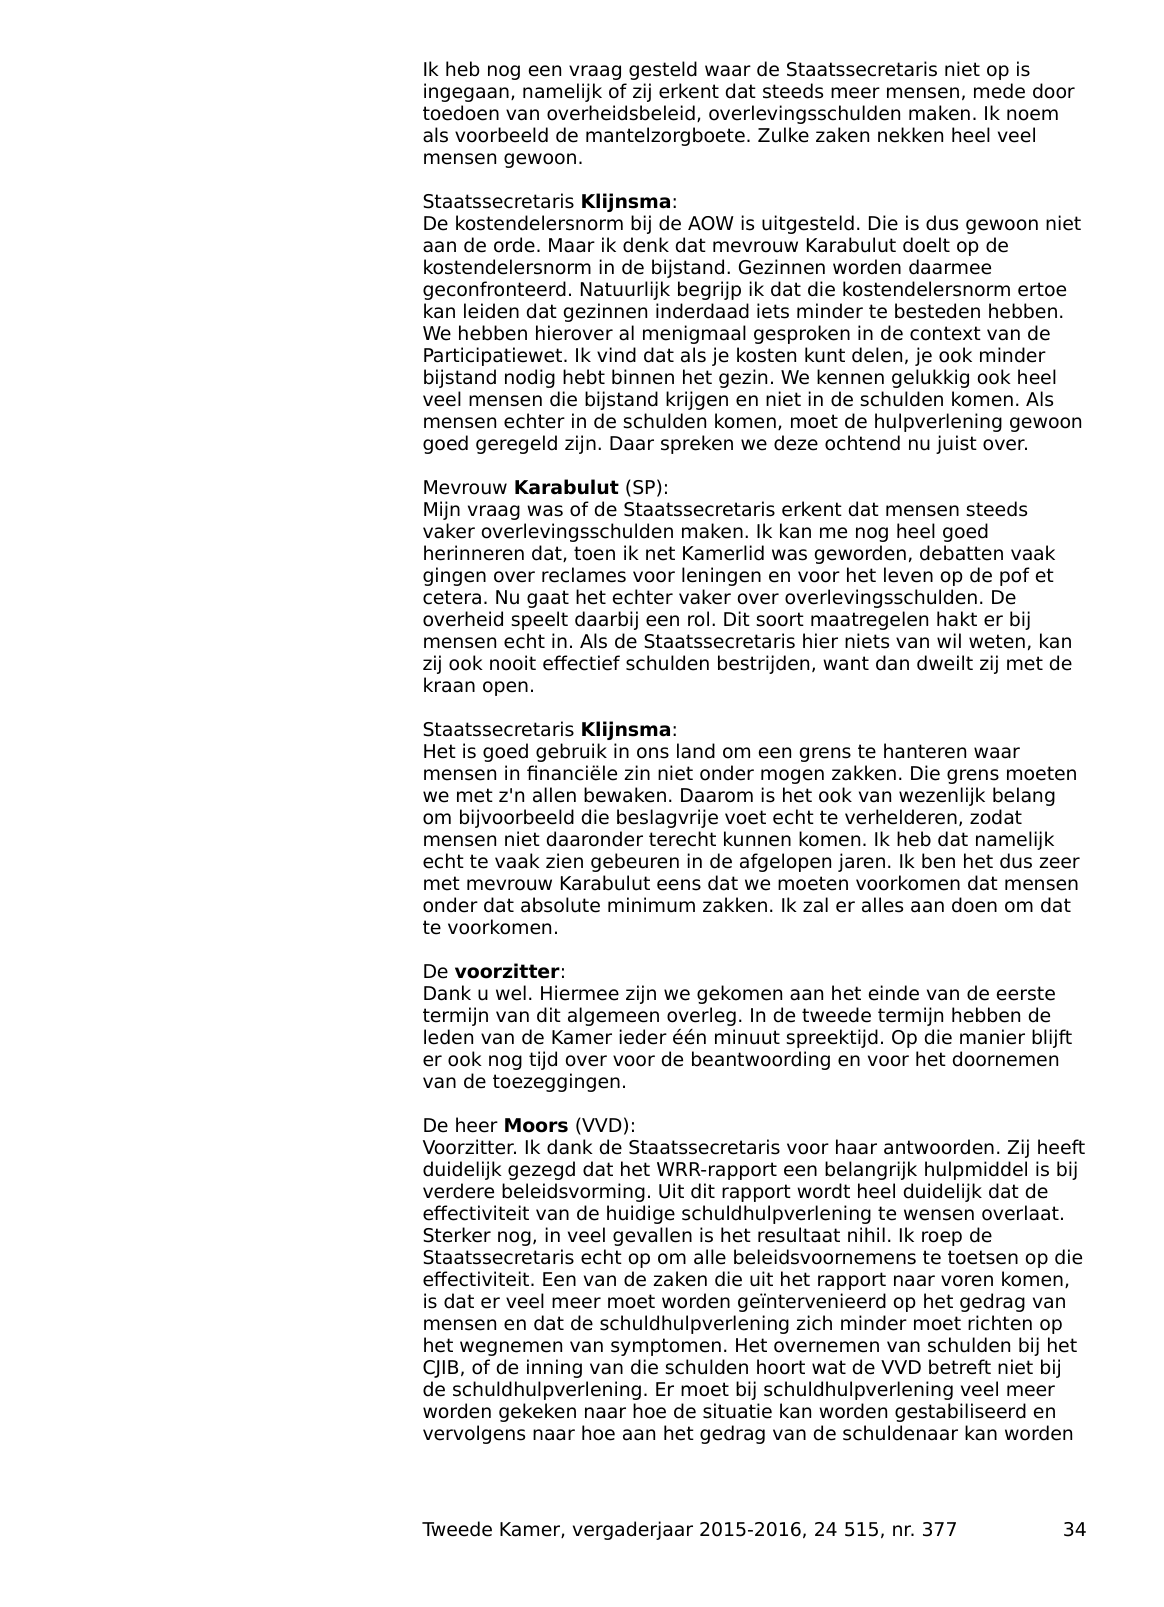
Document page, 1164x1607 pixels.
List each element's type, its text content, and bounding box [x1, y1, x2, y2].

text Ik heb nog een vraag gesteld waar de Staatssecretaris niet op is ingegaan, namelijk of zij erkent dat steeds meer mensen, mede door toedoen van overheidsbeleid, overlevingsschulden maken. Ik noem als voorbeeld de mantelzorgboete. Zulke zaken nekken heel veel mensen gewoon. [422, 59, 1087, 169]
text Mevrouw Karabulut (SP): [422, 477, 1087, 499]
text Staatssecretaris Klijnsma: [422, 719, 1087, 741]
text De voorzitter: [422, 961, 1087, 983]
text Dank u wel. Hiermee zijn we gekomen aan het einde van de eerste termijn van dit algemeen overleg. In de tweede termijn hebben de leden van de Kamer ieder één minuut spreektijd. Op die manier blijft er ook nog tijd over voor de beantwoording en voor het doornemen van de toezeggingen. [422, 983, 1087, 1093]
text Het is goed gebruik in ons land om een grens te hanteren waar mensen in financiële zin niet onder mogen zakken. Die grens moeten we met z'n allen bewaken. Daarom is het ook van wezenlijk belang om bijvoorbeeld die beslagvrije voet echt te verhelderen, zodat mensen niet daaronder terecht kunnen komen. Ik heb dat namelijk echt te vaak zien gebeuren in de afgelopen jaren. Ik ben het dus zeer met mevrouw Karabulut eens dat we moeten voorkomen dat mensen onder dat absolute minimum zakken. Ik zal er alles aan doen om dat te voorkomen. [422, 741, 1087, 939]
text Mijn vraag was of de Staatssecretaris erkent dat mensen steeds vaker overlevingsschulden maken. Ik kan me nog heel goed herinneren dat, toen ik net Kamerlid was geworden, debatten vaak gingen over reclames voor leningen en voor het leven op de pof et cetera. Nu gaat het echter vaker over overlevingsschulden. De overheid speelt daarbij een rol. Dit soort maatregelen hakt er bij mensen echt in. Als de Staatssecretaris hier niets van wil weten, kan zij ook nooit effectief schulden bestrijden, want dan dweilt zij met de kraan open. [422, 499, 1087, 697]
text De heer Moors (VVD): [422, 1115, 1087, 1137]
text De kostendelersnorm bij de AOW is uitgesteld. Die is dus gewoon niet aan de orde. Maar ik denk dat mevrouw Karabulut doelt op de kostendelersnorm in de bijstand. Gezinnen worden daarmee geconfronteerd. Natuurlijk begrijp ik dat die kostendelersnorm ertoe kan leiden dat gezinnen inderdaad iets minder te besteden hebben. We hebben hierover al menigmaal gesproken in de context van de Participatiewet. Ik vind dat als je kosten kunt delen, je ook minder bijstand nodig hebt binnen het gezin. We kennen gelukkig ook heel veel mensen die bijstand krijgen en niet in de schulden komen. Als mensen echter in de schulden komen, moet de hulpverlening gewoon goed geregeld zijn. Daar spreken we deze ochtend nu juist over. [422, 213, 1087, 455]
text Voorzitter. Ik dank de Staatssecretaris voor haar antwoorden. Zij heeft duidelijk gezegd dat het WRR-rapport een belangrijk hulpmiddel is bij verdere beleidsvorming. Uit dit rapport wordt heel duidelijk dat de effectiviteit van de huidige schuldhulpverlening te wensen overlaat. Sterker nog, in veel gevallen is het resultaat nihil. Ik roep de Staatssecretaris echt op om alle beleidsvoornemens te toetsen op die effectiviteit. Een van de zaken die uit het rapport naar voren komen, is dat er veel meer moet worden geïntervenieerd op het gedrag van mensen en dat de schuldhulpverlening zich minder moet richten op het wegnemen van symptomen. Het overnemen van schulden bij het CJIB, of de inning van die schulden hoort wat de VVD betreft niet bij de schuldhulpverlening. Er moet bij schuldhulpverlening veel meer worden gekeken naar hoe de situatie kan worden gestabiliseerd en vervolgens naar hoe aan het gedrag van de schuldenaar kan worden [422, 1137, 1087, 1445]
text Staatssecretaris Klijnsma: [422, 191, 1087, 213]
